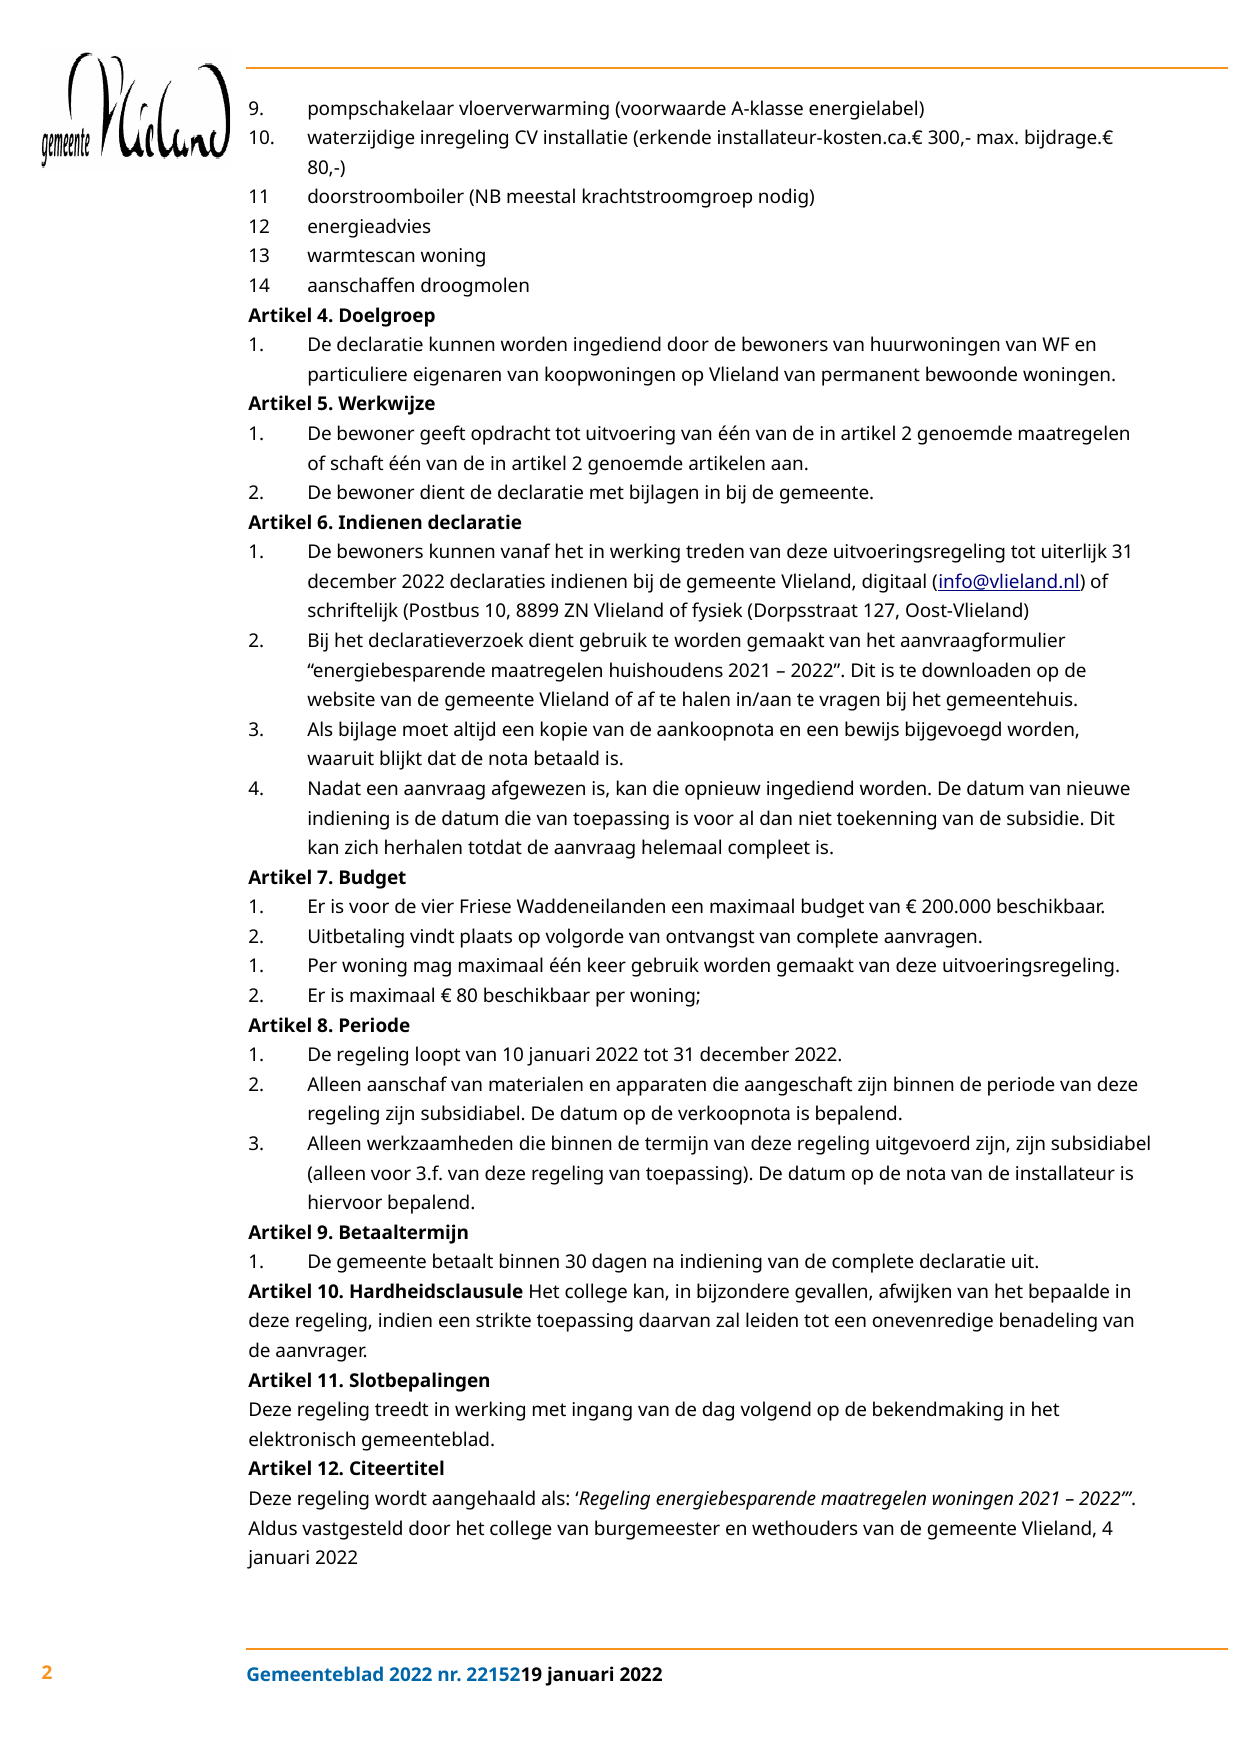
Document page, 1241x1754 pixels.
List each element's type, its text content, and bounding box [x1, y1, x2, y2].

text Artikel 9. Betaaltermijn [248, 1219, 1152, 1245]
list Per woning mag maximaal één keer gebruik worden gemaakt van deze uitvoeringsregeling. [248, 953, 1152, 978]
text Artikel 10. Hardheidsclausule Het college kan, in bijzondere gevallen, afwijken van het bepaalde in deze regeling, indien een strikte toepassing daarvan zal leiden tot een onevenredige benadeling van de aanvrager. [248, 1278, 1152, 1363]
list warmtescan woning [248, 243, 1152, 268]
list De bewoner dient de declaratie met bijlagen in bij de gemeente. [248, 479, 1152, 505]
text Deze regeling wordt aangehaald als: ‘Regeling energiebesparende maatregelen woningen 2021 – 2022”’. [248, 1485, 1152, 1511]
list waterzijdige inregeling CV installatie (erkende installateur-kosten.ca.€ 300,- max. bijdrage.€ 80,-) [248, 124, 1152, 180]
list De regeling loopt van 10 januari 2022 tot 31 december 2022. [248, 1041, 1152, 1067]
text Artikel 12. Citeertitel [248, 1456, 1152, 1481]
text Artikel 11. Slotbepalingen [248, 1367, 1152, 1393]
text Artikel 6. Indienen declaratie [248, 509, 1152, 535]
text Aldus vastgesteld door het college van burgemeester en wethouders van de gemeente Vlieland, 4 januari 2022 [248, 1515, 1152, 1570]
text Artikel 8. Periode [248, 1012, 1152, 1038]
list De gemeente betaalt binnen 30 dagen na indiening van de complete declaratie uit. [248, 1248, 1152, 1274]
list pompschakelaar vloerverwarming (voorwaarde A-klasse energielabel) [248, 95, 1152, 121]
list energieadvies [248, 213, 1152, 239]
list Alleen aanschaf van materialen en apparaten die aangeschaft zijn binnen de periode van deze regeling zijn subsidiabel. De datum op de verkoopnota is bepalend. [248, 1071, 1152, 1126]
list Uitbetaling vindt plaats op volgorde van ontvangst van complete aanvragen. [248, 923, 1152, 949]
text Artikel 4. Doelgroep [248, 302, 1152, 328]
text Artikel 5. Werkwijze [248, 391, 1152, 416]
list De bewoner geeft opdracht tot uitvoering van één van de in artikel 2 genoemde maatregelen of schaft één van de in artikel 2 genoemde artikelen aan. [248, 420, 1152, 476]
list Er is maximaal € 80 beschikbaar per woning; [248, 982, 1152, 1008]
list Als bijlage moet altijd een kopie van de aankoopnota en een bewijs bijgevoegd worden, waaruit blijkt dat de nota betaald is. [248, 716, 1152, 771]
list Er is voor de vier Friese Waddeneilanden een maximaal budget van € 200.000 beschikbaar. [248, 893, 1152, 919]
list Alleen werkzaamheden die binnen de termijn van deze regeling uitgevoerd zijn, zijn subsidiabel (alleen voor 3.f. van deze regeling van toepassing). De datum op de nota van de installateur is hiervoor bepalend. [248, 1130, 1152, 1215]
list aanschaffen droogmolen [248, 272, 1152, 298]
text Artikel 7. Budget [248, 864, 1152, 890]
list De bewoners kunnen vanaf het in werking treden van deze uitvoeringsregeling tot uiterlijk 31 december 2022 declaraties indienen bij de gemeente Vlieland, digitaal (info@vlieland.nl) of schriftelijk (Postbus 10, 8899 ZN Vlieland of fysiek (Dorpsstraat 127, Oost-Vlieland) [248, 538, 1152, 623]
list Bij het declaratieverzoek dient gebruik te worden gemaakt van het aanvraagformulier “energiebesparende maatregelen huishoudens 2021 – 2022”. Dit is te downloaden op de website van de gemeente Vlieland of af te halen in/aan te vragen bij het gemeentehuis. [248, 627, 1152, 712]
list Nadat een aanvraag afgewezen is, kan die opnieuw ingediend worden. De datum van nieuwe indiening is de datum die van toepassing is voor al dan niet toekenning van de subsidie. Dit kan zich herhalen totdat de aanvraag helemaal compleet is. [248, 775, 1152, 860]
text Deze regeling treedt in werking met ingang van de dag volgend op de bekendmaking in het elektronisch gemeenteblad. [248, 1396, 1152, 1452]
list doorstroomboiler (NB meestal krachtstroomgroep nodig) [248, 183, 1152, 209]
list De declaratie kunnen worden ingediend door de bewoners van huurwoningen van WF en particuliere eigenaren van koopwoningen op Vlieland van permanent bewoonde woningen. [248, 331, 1152, 387]
picture [41, 47, 231, 172]
